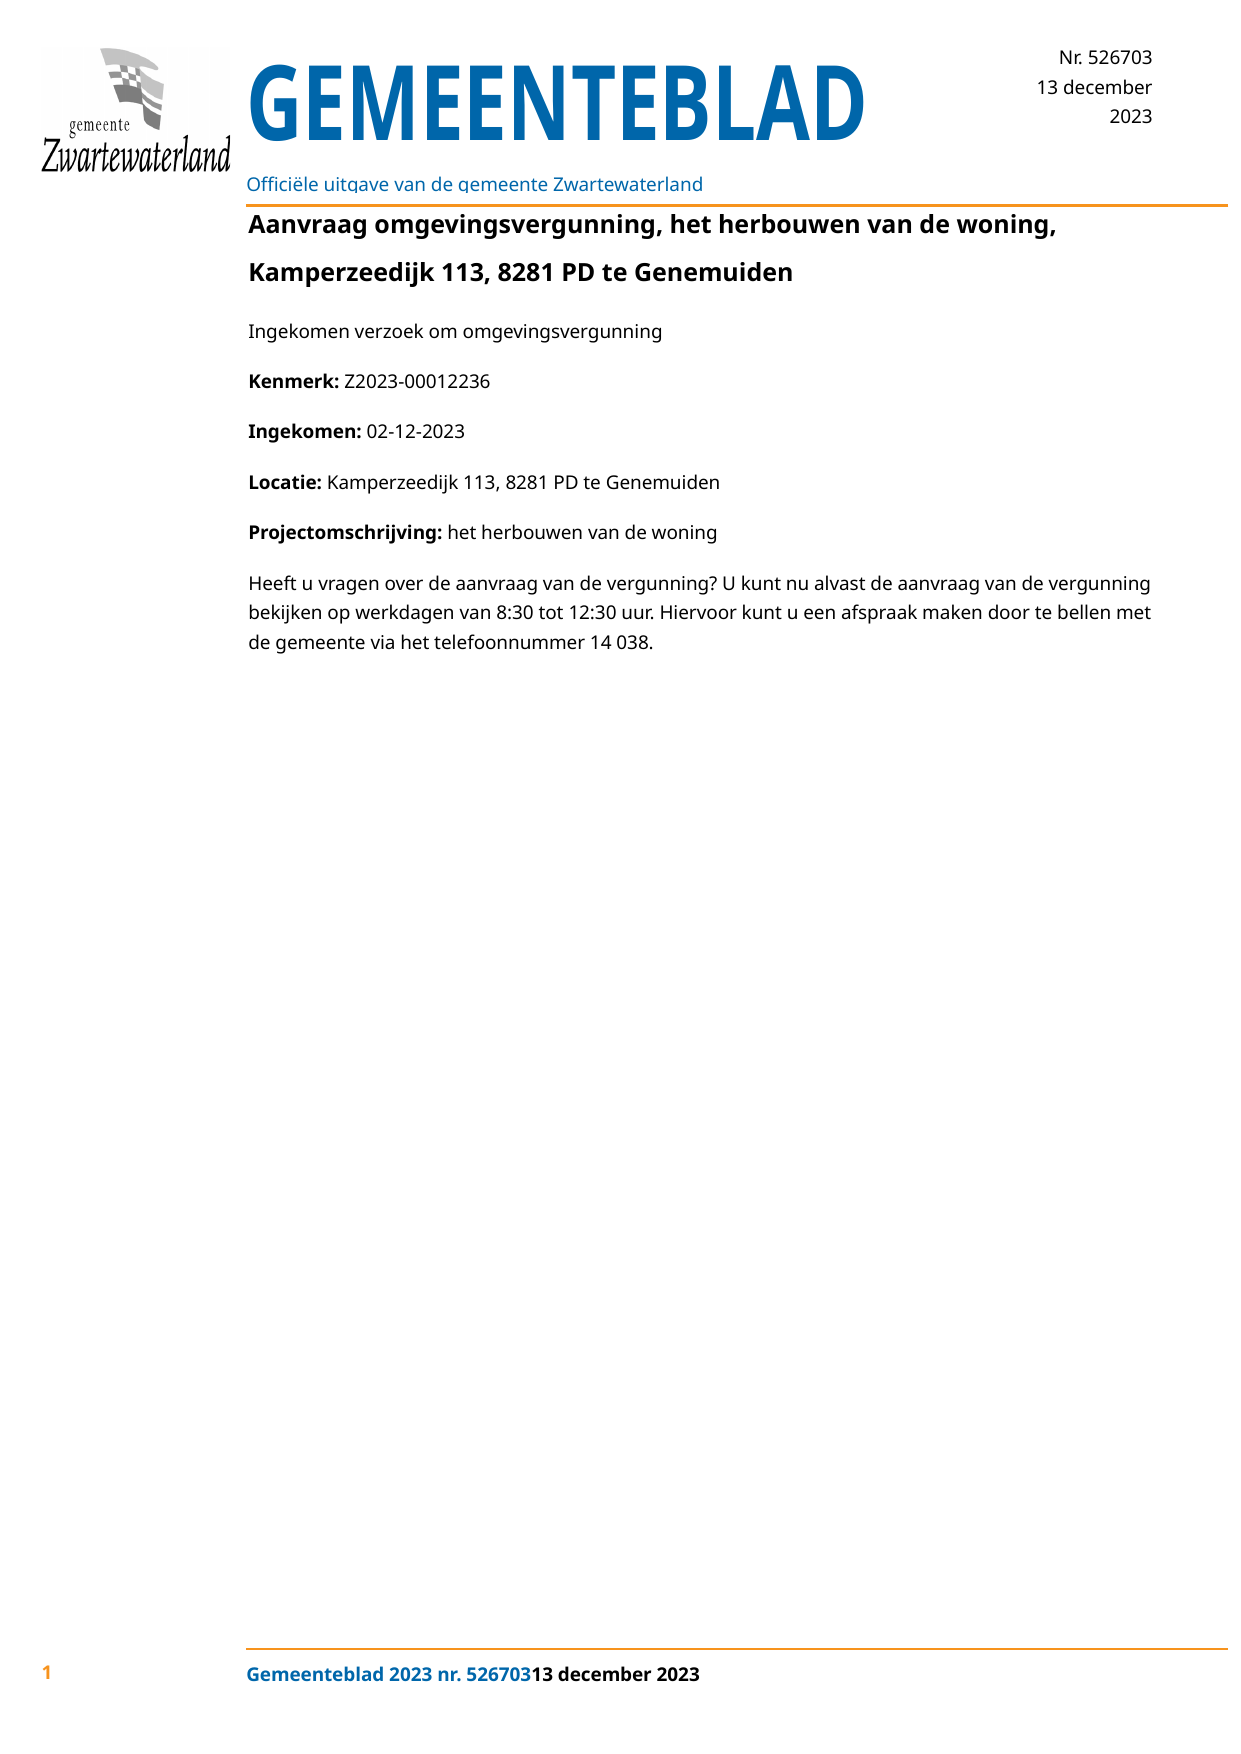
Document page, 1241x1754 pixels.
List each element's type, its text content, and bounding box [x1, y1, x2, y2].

text Kenmerk: Z2023-00012236 [248, 368, 1152, 394]
picture [41, 47, 231, 172]
text Ingekomen verzoek om omgevingsvergunning [248, 318, 1152, 344]
text Ingekomen: 02-12-2023 [248, 419, 1152, 444]
text Aanvraag omgevingsvergunning, het herbouwen van de woning, Kamperzeedijk 113, 8281 PD te Genemuiden [248, 207, 1152, 288]
text Heeft u vragen over de aanvraag van de vergunning? U kunt nu alvast de aanvraag van de vergunning bekijken op werkdagen van 8:30 tot 12:30 uur. Hiervoor kunt u een afspraak maken door te bellen met de gemeente via het telefoonnummer 14 038. [248, 570, 1152, 655]
text Locatie: Kamperzeedijk 113, 8281 PD te Genemuiden [248, 469, 1152, 495]
text Projectomschrijving: het herbouwen van de woning [248, 519, 1152, 545]
